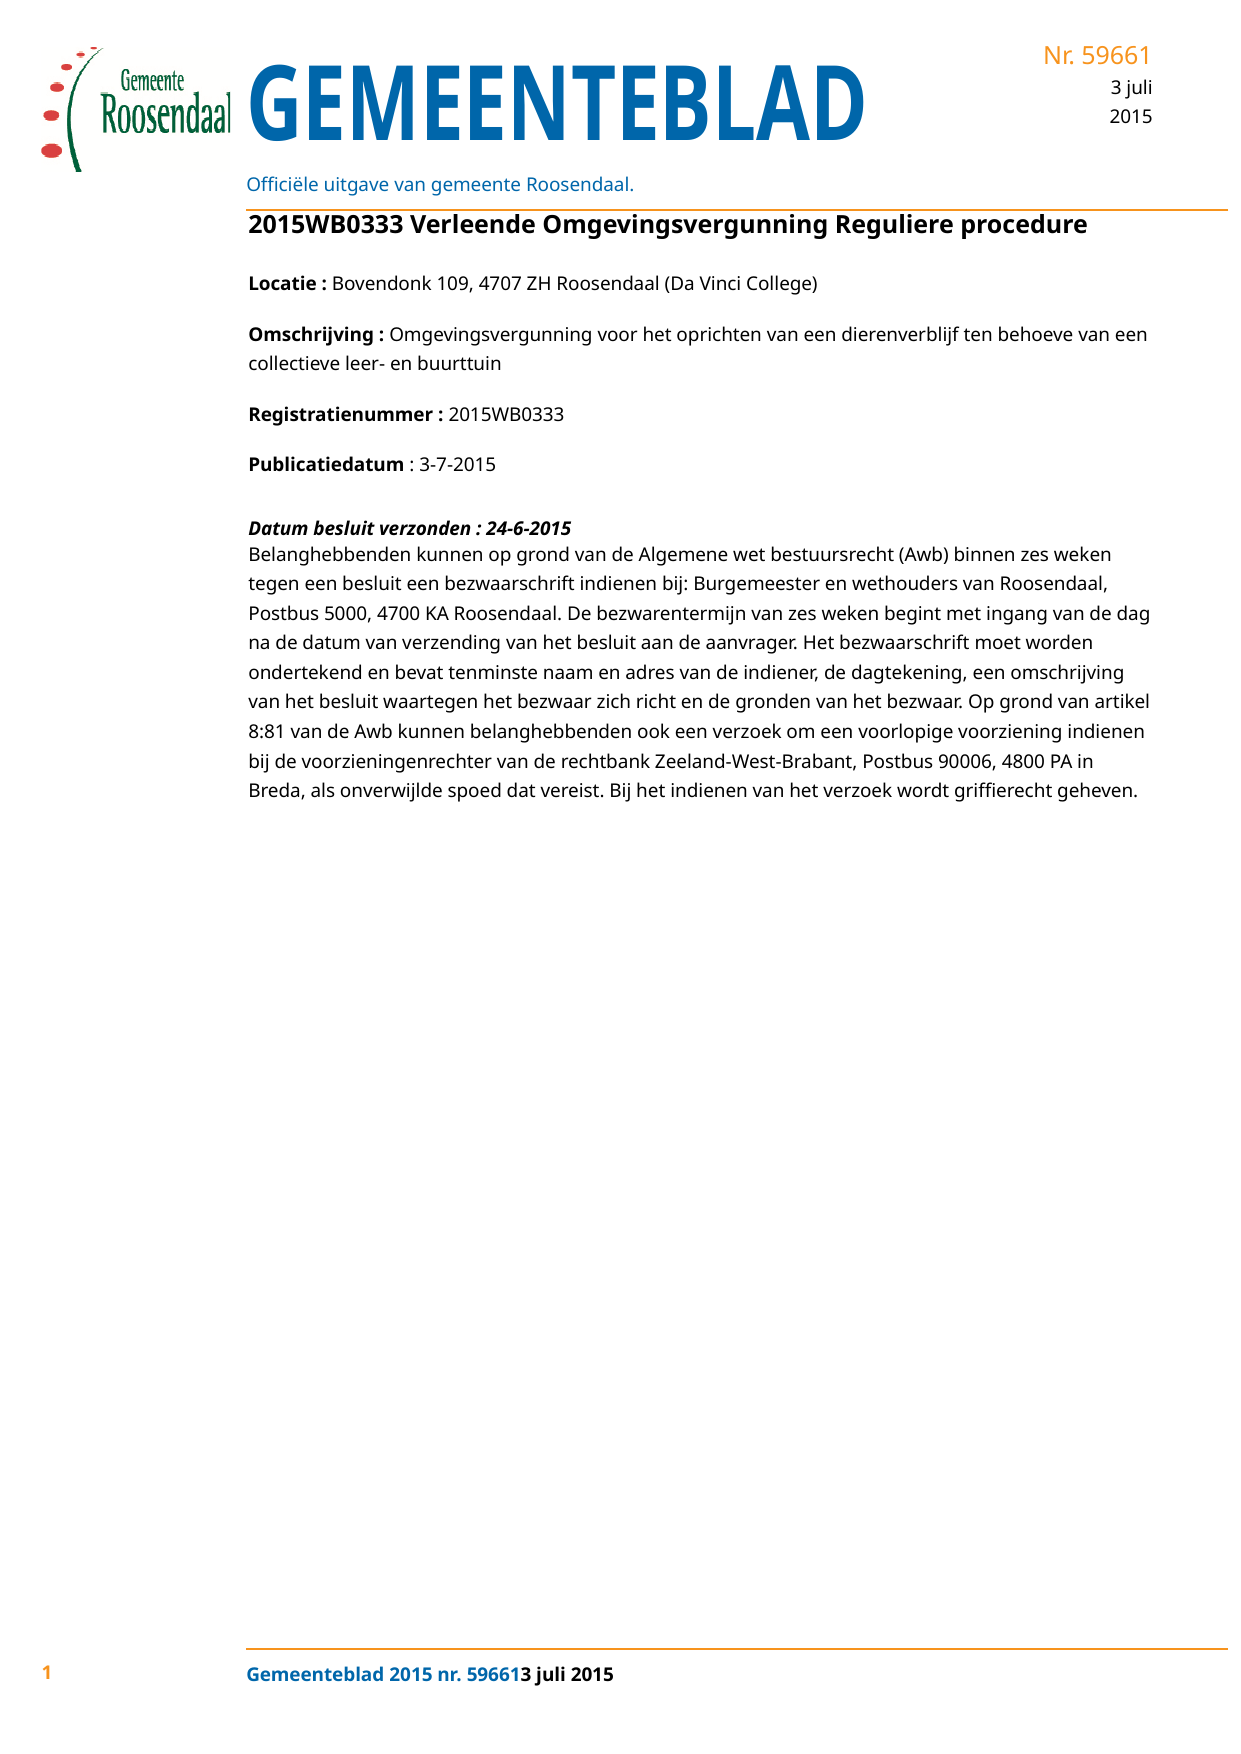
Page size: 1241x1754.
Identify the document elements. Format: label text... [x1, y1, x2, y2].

text 2015WB0333 Verleende Omgevingsvergunning Reguliere procedure [248, 211, 1152, 241]
text Datum besluit verzonden : 24-6-2015 [248, 515, 1152, 541]
text Omschrijving : Omgevingsvergunning voor het oprichten van een dierenverblijf ten behoeve van een collectieve leer- en buurttuin [248, 321, 1152, 376]
picture [41, 47, 231, 172]
text Belanghebbenden kunnen op grond van de Algemene wet bestuursrecht (Awb) binnen zes weken tegen een besluit een bezwaarschrift indienen bij: Burgemeester en wethouders van Roosendaal, Postbus 5000, 4700 KA Roosendaal. De bezwarentermijn van zes weken begint met ingang van de dag na de datum van verzending van het besluit aan de aanvrager. Het bezwaarschrift moet worden ondertekend en bevat tenminste naam en adres van de indiener, de dagtekening, een omschrijving van het besluit waartegen het bezwaar zich richt en de gronden van het bezwaar. Op grond van artikel 8:81 van de Awb kunnen belanghebbenden ook een verzoek om een voorlopige voorziening indienen bij de voorzieningenrechter van de rechtbank Zeeland-West-Brabant, Postbus 90006, 4800 PA in Breda, als onverwijlde spoed dat vereist. Bij het indienen van het verzoek wordt griffierecht geheven. [248, 541, 1152, 803]
text Publicatiedatum : 3-7-2015 [248, 451, 1152, 477]
text Locatie : Bovendonk 109, 4707 ZH Roosendaal (Da Vinci College) [248, 270, 1152, 296]
text Registratienummer : 2015WB0333 [248, 401, 1152, 426]
